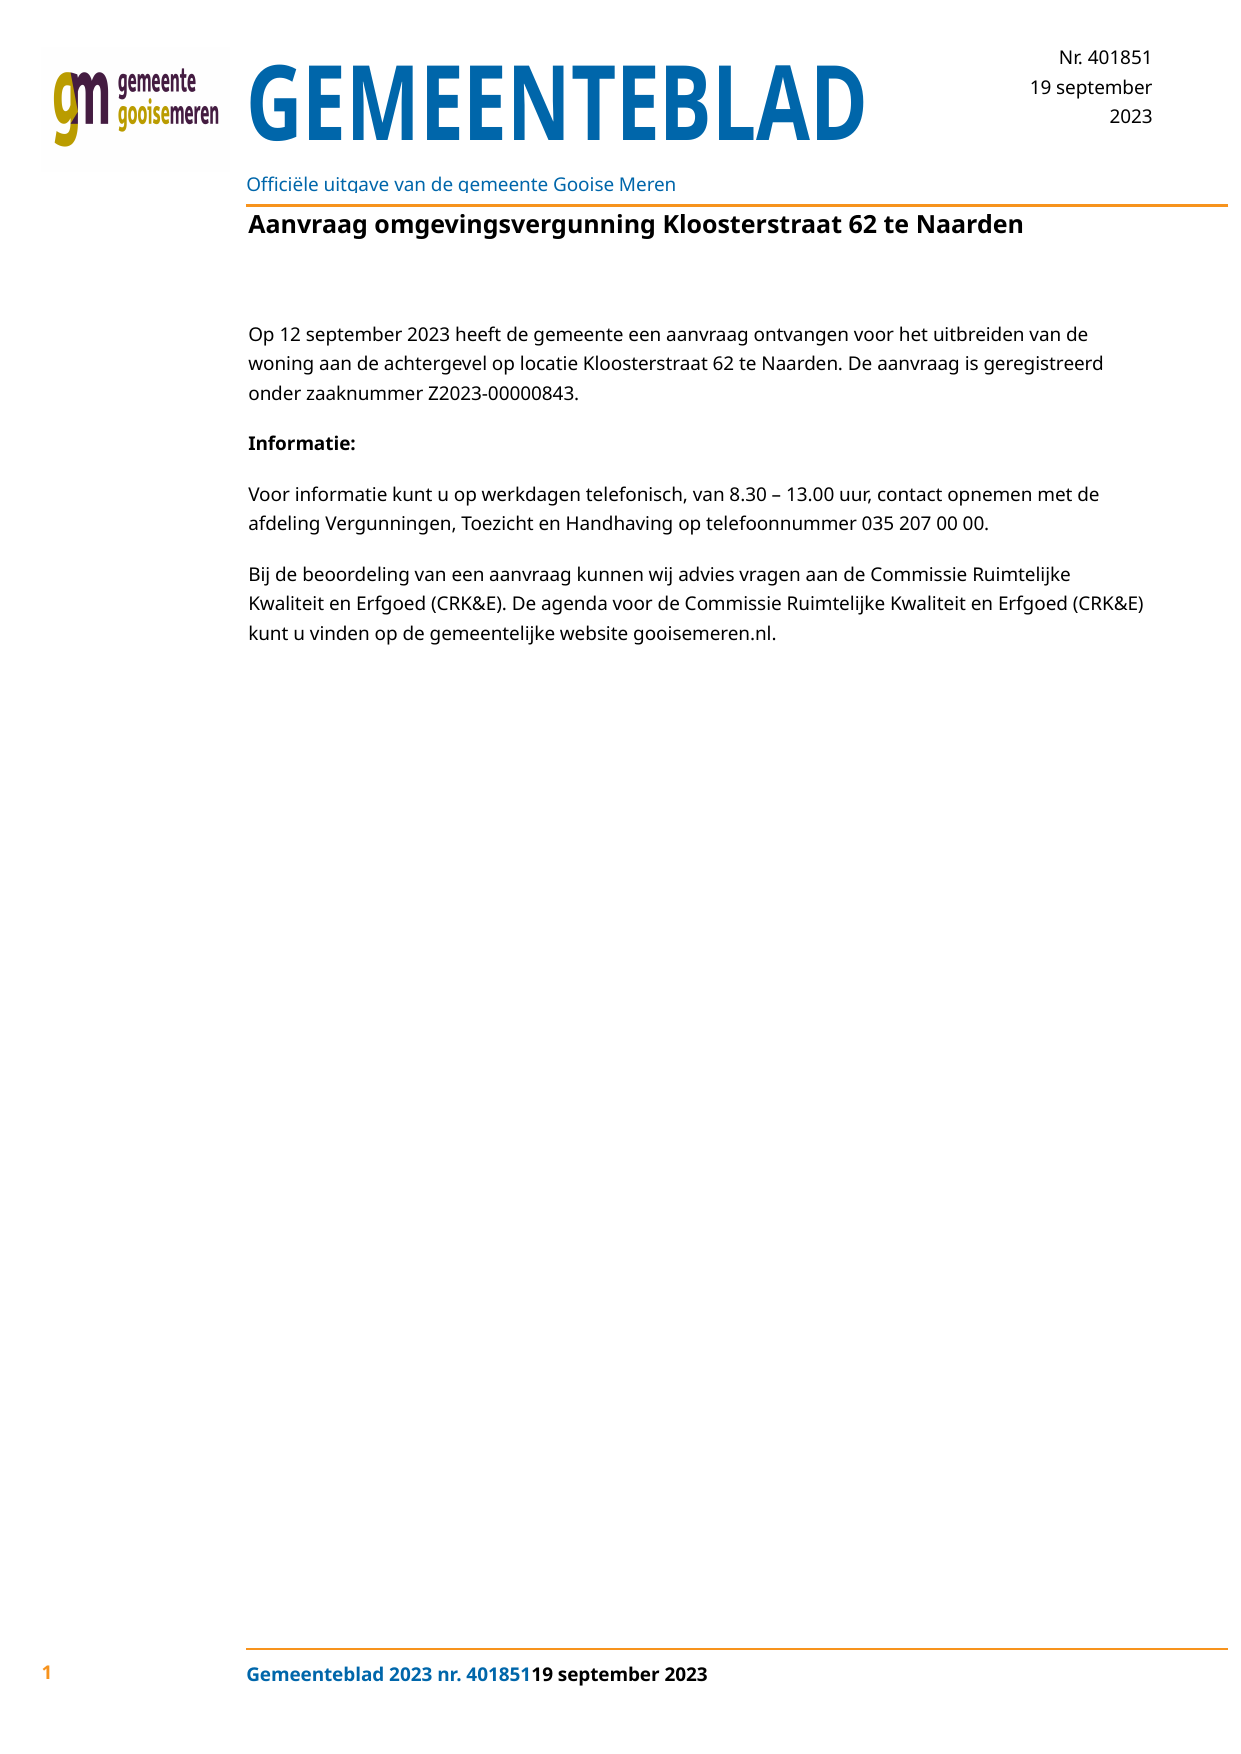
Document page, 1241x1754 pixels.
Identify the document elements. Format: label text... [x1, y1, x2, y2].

text Aanvraag omgevingsvergunning Kloosterstraat 62 te Naarden [248, 207, 1152, 241]
text Voor informatie kunt u op werkdagen telefonisch, van 8.30 – 13.00 uur, contact opnemen met de afdeling Vergunningen, Toezicht en Handhaving op telefoonnummer 035 207 00 00. [248, 481, 1152, 536]
picture [41, 47, 231, 172]
text Informatie: [248, 430, 1152, 456]
text Bij de beoordeling van een aanvraag kunnen wij advies vragen aan de Commissie Ruimtelijke Kwaliteit en Erfgoed (CRK&E). De agenda voor de Commissie Ruimtelijke Kwaliteit en Erfgoed (CRK&E) kunt u vinden op de gemeentelijke website gooisemeren.nl. [248, 561, 1152, 646]
text Op 12 september 2023 heeft de gemeente een aanvraag ontvangen voor het uitbreiden van de woning aan de achtergevel op locatie Kloosterstraat 62 te Naarden. De aanvraag is geregistreerd onder zaaknummer Z2023-00000843. [248, 321, 1152, 406]
